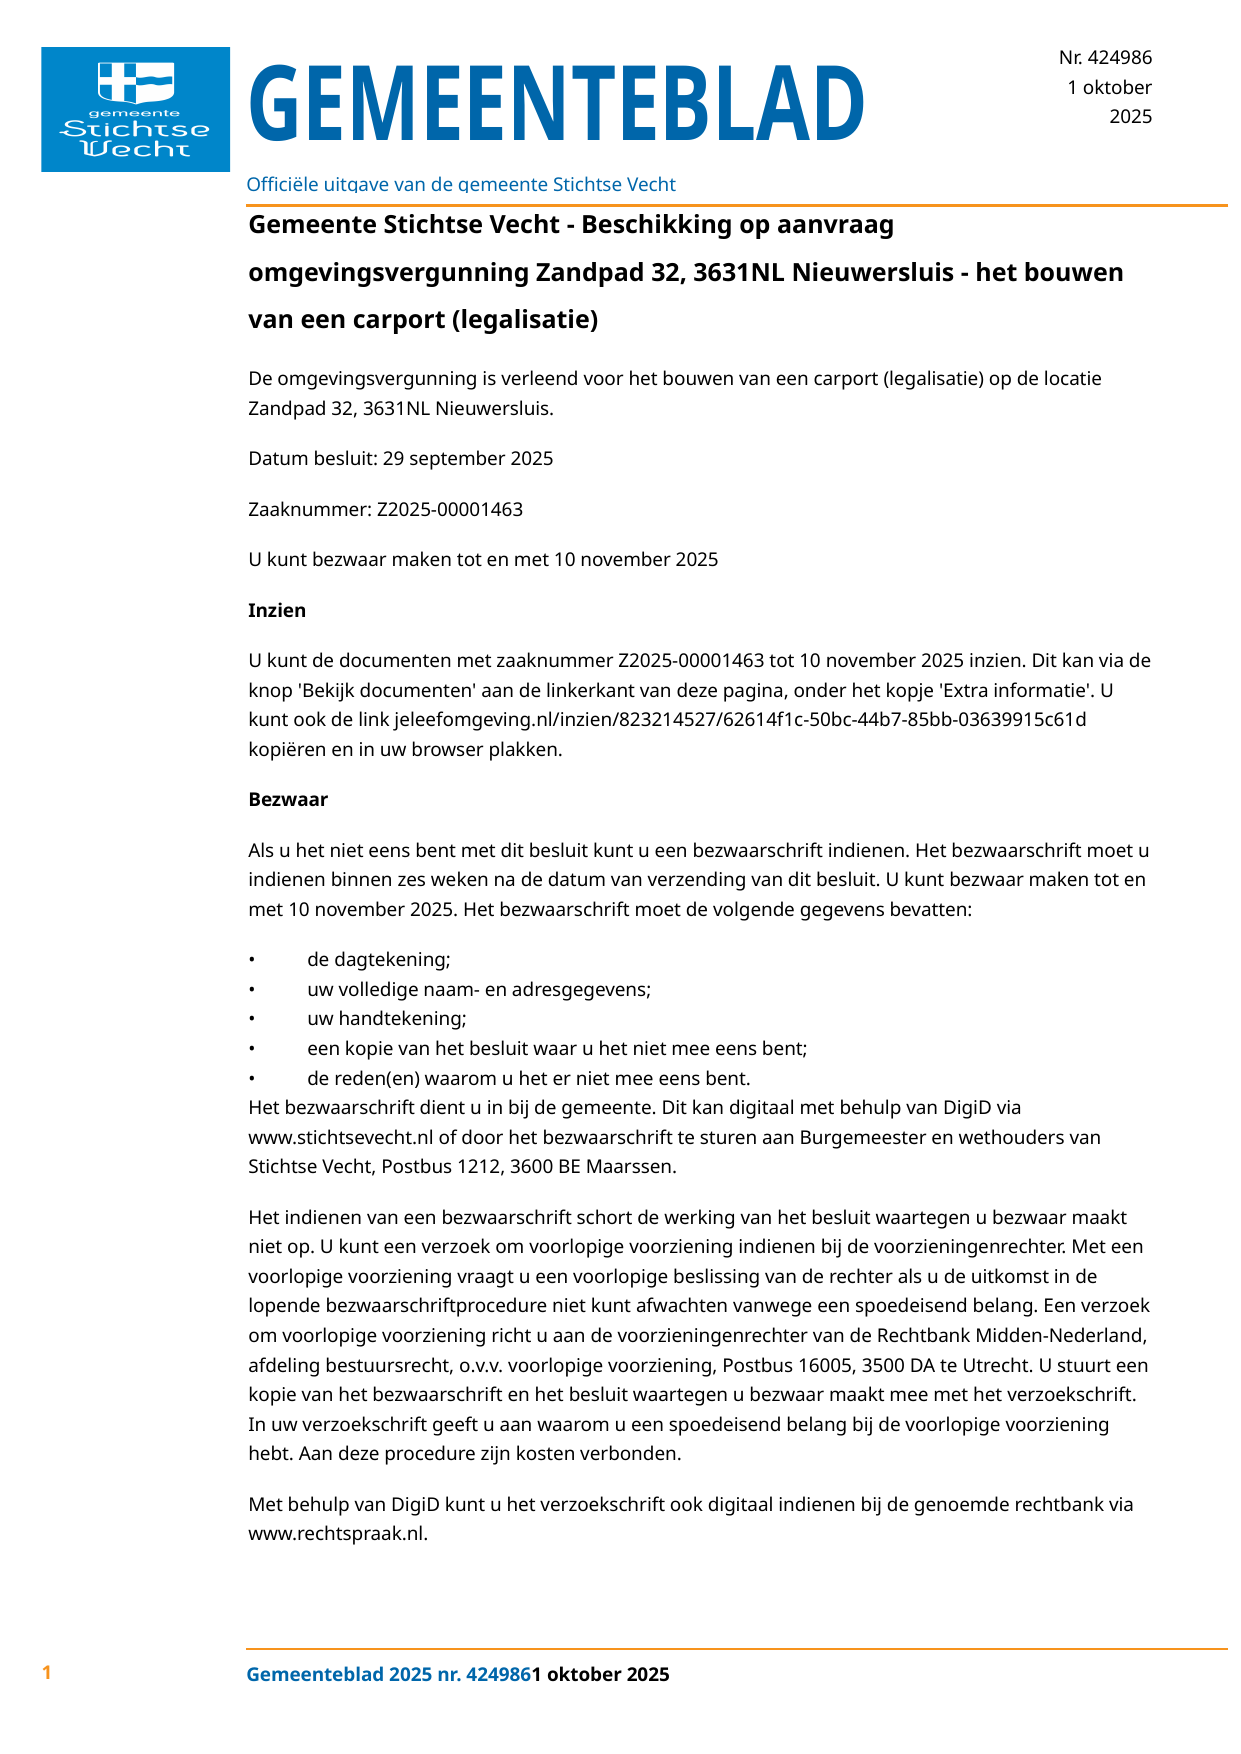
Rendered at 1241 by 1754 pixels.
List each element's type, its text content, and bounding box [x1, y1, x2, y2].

text Inzien [248, 597, 1152, 622]
text Bezwaar [248, 786, 1152, 812]
list uw handtekening; [248, 1006, 1152, 1031]
text Als u het niet eens bent met dit besluit kunt u een bezwaarschrift indienen. Het bezwaarschrift moet u indienen binnen zes weken na de datum van verzending van dit besluit. U kunt bezwaar maken tot en met 10 november 2025. Het bezwaarschrift moet de volgende gegevens bevatten: [248, 837, 1152, 922]
text Met behulp van DigiD kunt u het verzoekschrift ook digitaal indienen bij de genoemde rechtbank via www.rechtspraak.nl. [248, 1491, 1152, 1546]
picture [99, 63, 135, 101]
text Het bezwaarschrift dient u in bij de gemeente. Dit kan digitaal met behulp van DigiD via www.stichtsevecht.nl of door het bezwaarschrift te sturen aan Burgemeester en wethouders van Stichtse Vecht, Postbus 1212, 3600 BE Maarssen. [248, 1094, 1152, 1179]
text Gemeente Stichtse Vecht - Beschikking op aanvraag omgevingsvergunning Zandpad 32, 3631NL Nieuwersluis - het bouwen van een carport (legalisatie) [248, 207, 1152, 336]
list een kopie van het besluit waar u het niet mee eens bent; [248, 1035, 1152, 1061]
list de reden(en) waarom u het er niet mee eens bent. [248, 1065, 1152, 1090]
text Het indienen van een bezwaarschrift schort de werking van het besluit waartegen u bezwaar maakt niet op. U kunt een verzoek om voorlopige voorziening indienen bij de voorzieningenrechter. Met een voorlopige voorziening vraagt u een voorlopige beslissing van de rechter als u de uitkomst in de lopende bezwaarschriftprocedure niet kunt afwachten vanwege een spoedeisend belang. Een verzoek om voorlopige voorziening richt u aan de voorzieningenrechter van de Rechtbank Midden-Nederland, afdeling bestuursrecht, o.v.v. voorlopige voorziening, Postbus 16005, 3500 DA te Utrecht. U stuurt een kopie van het bezwaarschrift en het besluit waartegen u bezwaar maakt mee met het verzoekschrift. In uw verzoekschrift geeft u aan waarom u een spoedeisend belang bij de voorlopige voorziening hebt. Aan deze procedure zijn kosten verbonden. [248, 1204, 1152, 1466]
text Datum besluit: 29 september 2025 [248, 446, 1152, 471]
list de dagtekening; [248, 946, 1152, 972]
text U kunt bezwaar maken tot en met 10 november 2025 [248, 546, 1152, 572]
text U kunt de documenten met zaaknummer Z2025-00001463 tot 10 november 2025 inzien. Dit kan via de knop 'Bekijk documenten' aan de linkerkant van deze pagina, onder het kopje 'Extra informatie'. U kunt ook de link jeleefomgeving.nl/inzien/823214527/62614f1c-50bc-44b7-85bb-03639915c61d kopiëren en in uw browser plakken. [248, 647, 1152, 762]
picture [137, 63, 174, 103]
text De omgevingsvergunning is verleend voor het bouwen van een carport (legalisatie) op de locatie Zandpad 32, 3631NL Nieuwersluis. [248, 366, 1152, 421]
text Zaaknummer: Z2025-00001463 [248, 496, 1152, 522]
list uw volledige naam- en adresgegevens; [248, 976, 1152, 1002]
